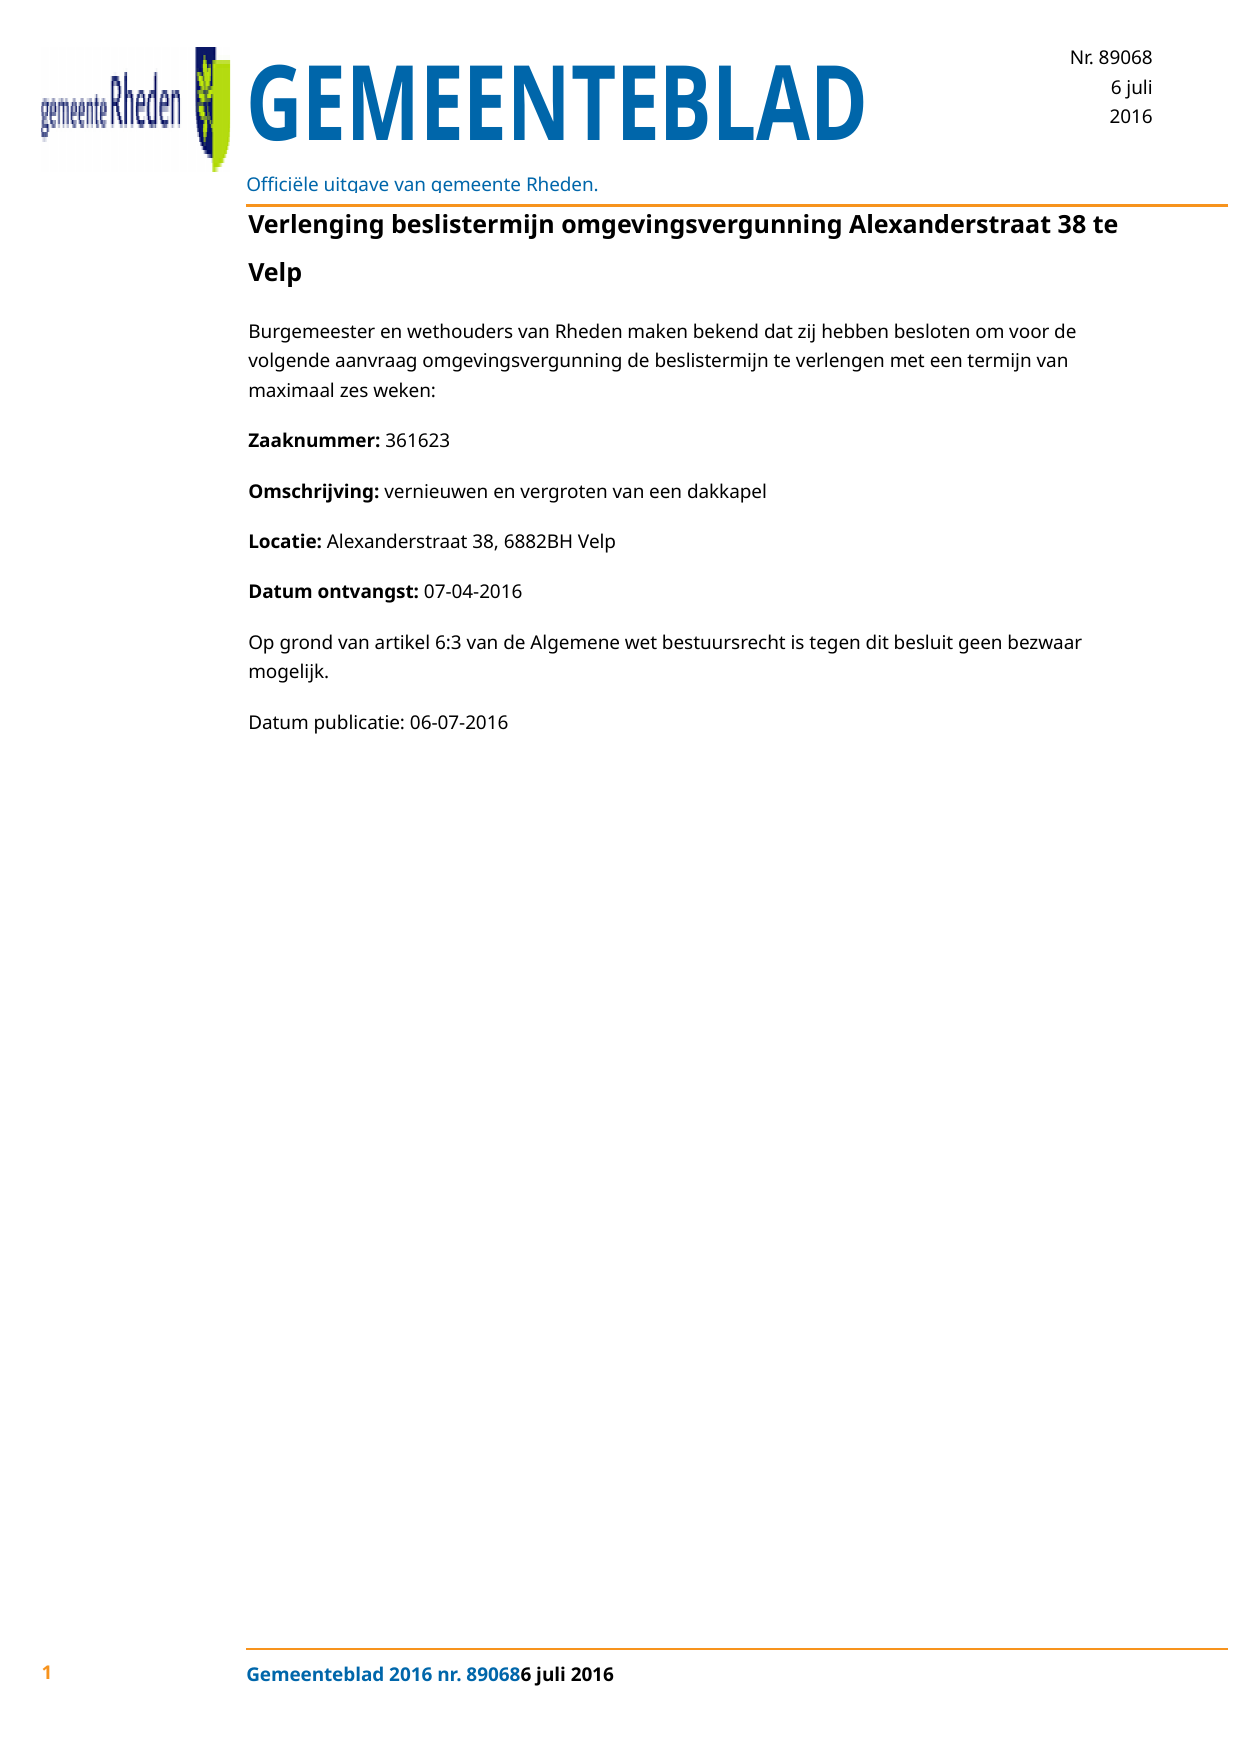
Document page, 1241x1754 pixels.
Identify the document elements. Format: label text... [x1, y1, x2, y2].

text Datum publicatie: 06-07-2016 [248, 709, 1152, 735]
text Burgemeester en wethouders van Rheden maken bekend dat zij hebben besloten om voor de volgende aanvraag omgevingsvergunning de beslistermijn te verlengen met een termijn van maximaal zes weken: [248, 318, 1152, 403]
text Verlenging beslistermijn omgevingsvergunning Alexanderstraat 38 te Velp [248, 207, 1152, 288]
text Op grond van artikel 6:3 van de Algemene wet bestuursrecht is tegen dit besluit geen bezwaar mogelijk. [248, 629, 1152, 684]
text Omschrijving: vernieuwen en vergroten van een dakkapel [248, 478, 1152, 504]
text Zaaknummer: 361623 [248, 427, 1152, 453]
text Datum ontvangst: 07-04-2016 [248, 579, 1152, 604]
text Locatie: Alexanderstraat 38, 6882BH Velp [248, 528, 1152, 554]
picture [41, 47, 231, 172]
